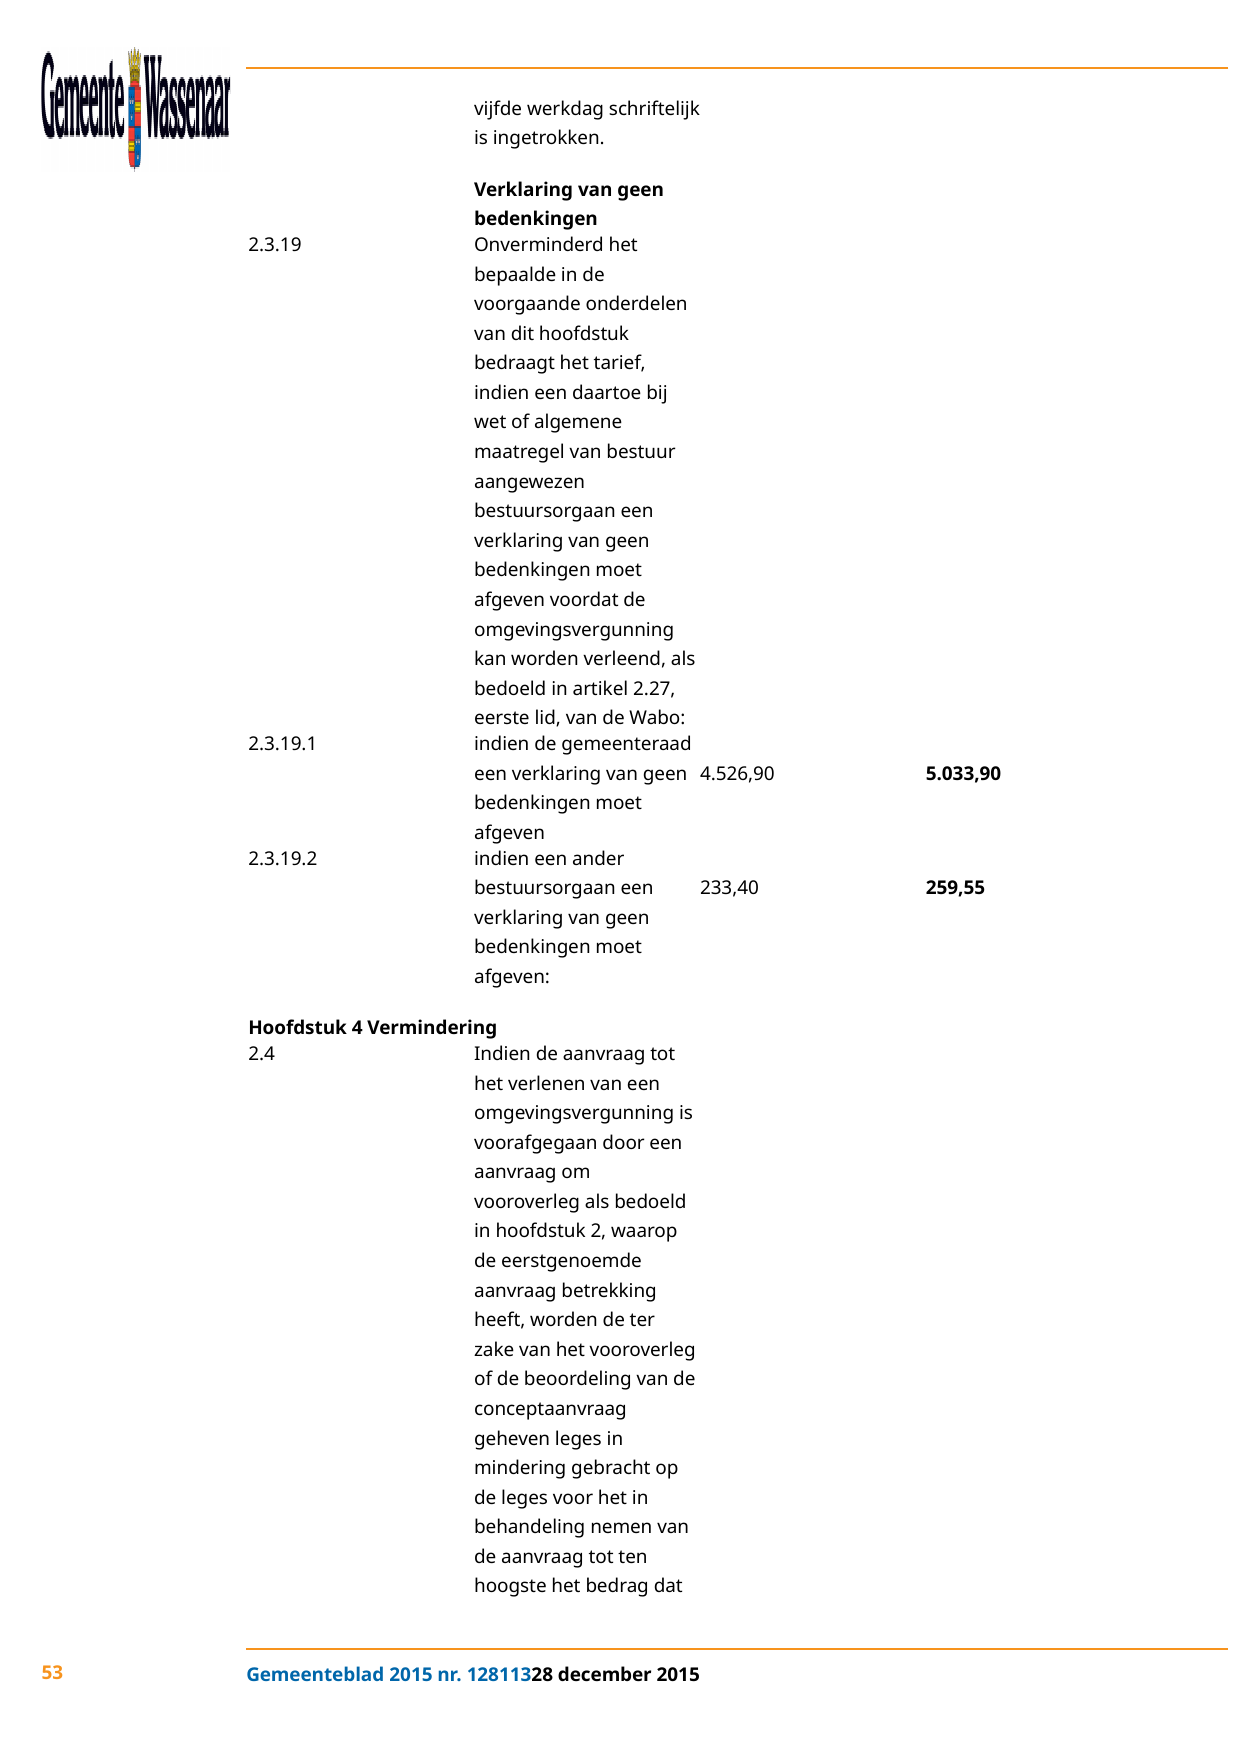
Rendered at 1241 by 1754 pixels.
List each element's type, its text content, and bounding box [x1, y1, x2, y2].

picture [41, 47, 231, 172]
table_cell [926, 95, 1152, 150]
table_cell Onverminderd het bepaalde in de voorgaande onderdelen van dit hoofdstuk bedraagt het tarief, indien een daartoe bij wet of algemene maatregel van bestuur aangewezen bestuursorgaan een verklaring van geen bedenkingen moet afgeven voordat de omgevingsvergunning kan worden verleend, als bedoeld in artikel 2.27, eerste lid, van de Wabo: [474, 231, 700, 730]
table_cell [248, 150, 474, 176]
table_cell 2.3.19 [248, 231, 474, 730]
table_cell [926, 176, 1152, 231]
table_cell [248, 95, 474, 150]
table_cell Indien de aanvraag tot het verlenen van een omgevingsvergunning is voorafgegaan door een aanvraag om vooroverleg als bedoeld in hoofdstuk 2, waarop de eerstgenoemde aanvraag betrekking heeft, worden de ter zake van het vooroverleg of de beoordeling van de conceptaanvraag geheven leges in mindering gebracht op de leges voor het in behandeling nemen van de aanvraag tot ten hoogste het bedrag dat [474, 1040, 700, 1598]
table_cell [700, 95, 926, 150]
table_cell Verklaring van geen bedenkingen [474, 176, 700, 231]
table_cell 259,55 [926, 845, 1152, 989]
table_cell 233,40 [700, 845, 926, 989]
table_cell Hoofdstuk 4 Vermindering [248, 1015, 1152, 1040]
table_cell indien een ander bestuursorgaan een verklaring van geen bedenkingen moet afgeven: [474, 845, 700, 989]
table_cell 5.033,90 [926, 730, 1152, 845]
table_cell 2.3.19.1 [248, 730, 474, 845]
table_cell indien de gemeenteraad een verklaring van geen bedenkingen moet afgeven [474, 730, 700, 845]
table_cell [474, 150, 700, 176]
table_cell [926, 1040, 1152, 1598]
table_cell [700, 150, 926, 176]
table_cell 2.4 [248, 1040, 474, 1598]
table_cell 2.3.19.2 [248, 845, 474, 989]
table_cell [700, 231, 926, 730]
table_cell [700, 1040, 926, 1598]
table_cell [248, 176, 474, 231]
table_cell vijfde werkdag schriftelijk is ingetrokken. [474, 95, 700, 150]
table_cell [700, 176, 926, 231]
table_cell [926, 150, 1152, 176]
table_cell [926, 231, 1152, 730]
table_cell [248, 989, 474, 1014]
table_cell 4.526,90 [700, 730, 926, 845]
